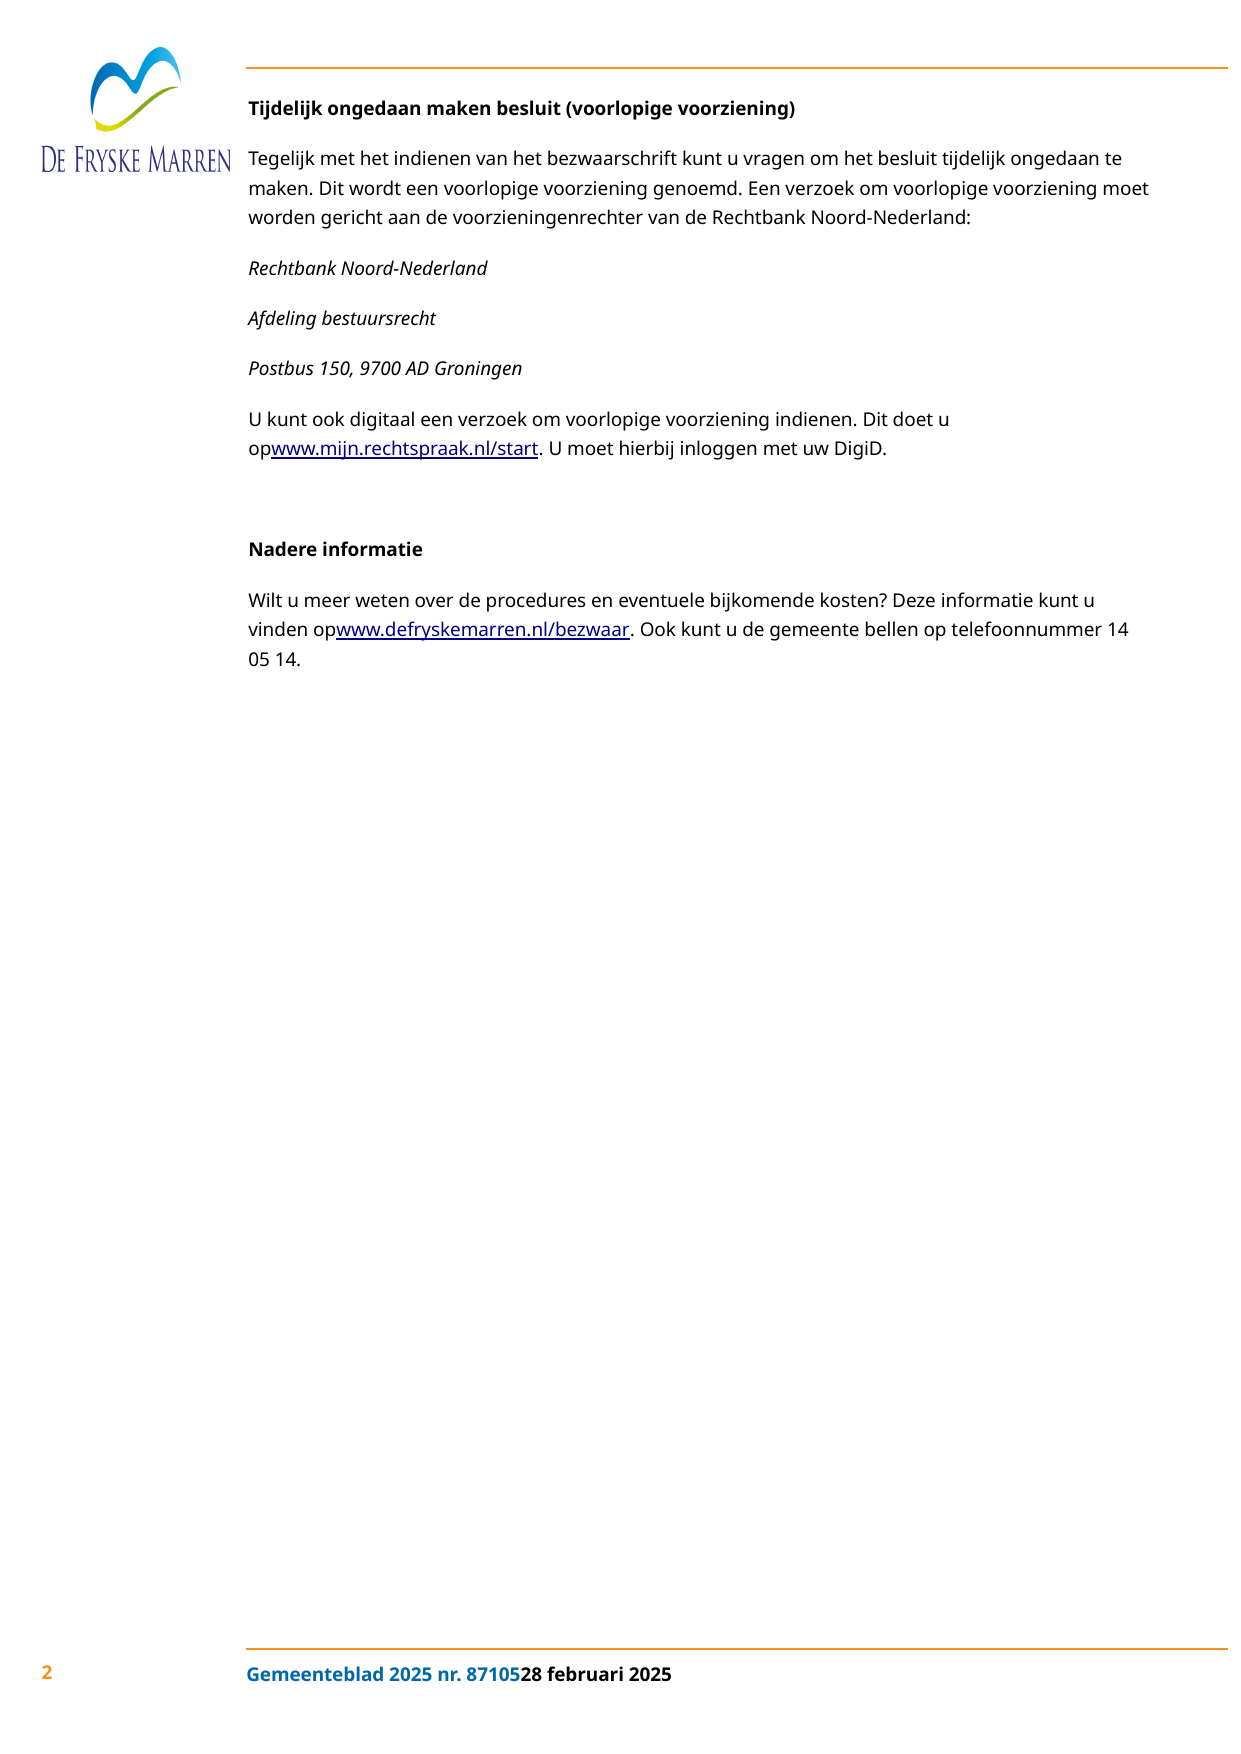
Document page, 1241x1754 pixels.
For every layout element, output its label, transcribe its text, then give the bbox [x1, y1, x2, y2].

text Tijdelijk ongedaan maken besluit (voorlopige voorziening) [248, 95, 1152, 121]
text Postbus 150, 9700 AD Groningen [248, 356, 1152, 381]
text Tegelijk met het indienen van het bezwaarschrift kunt u vragen om het besluit tijdelijk ongedaan te maken. Dit wordt een voorlopige voorziening genoemd. Een verzoek om voorlopige voorziening moet worden gericht aan de voorzieningenrechter van de Rechtbank Noord-Nederland: [248, 145, 1152, 230]
picture [41, 47, 231, 172]
text Wilt u meer weten over de procedures en eventuele bijkomende kosten? Deze informatie kunt u vinden opwww.defryskemarren.nl/bezwaar. Ook kunt u de gemeente bellen op telefoonnummer 14 05 14. [248, 587, 1152, 672]
text U kunt ook digitaal een verzoek om voorlopige voorziening indienen. Dit doet u opwww.mijn.rechtspraak.nl/start. U moet hierbij inloggen met uw DigiD. [248, 406, 1152, 461]
text Rechtbank Noord-Nederland [248, 255, 1152, 281]
text Nadere informatie [248, 536, 1152, 562]
text Afdeling bestuursrecht [248, 305, 1152, 331]
